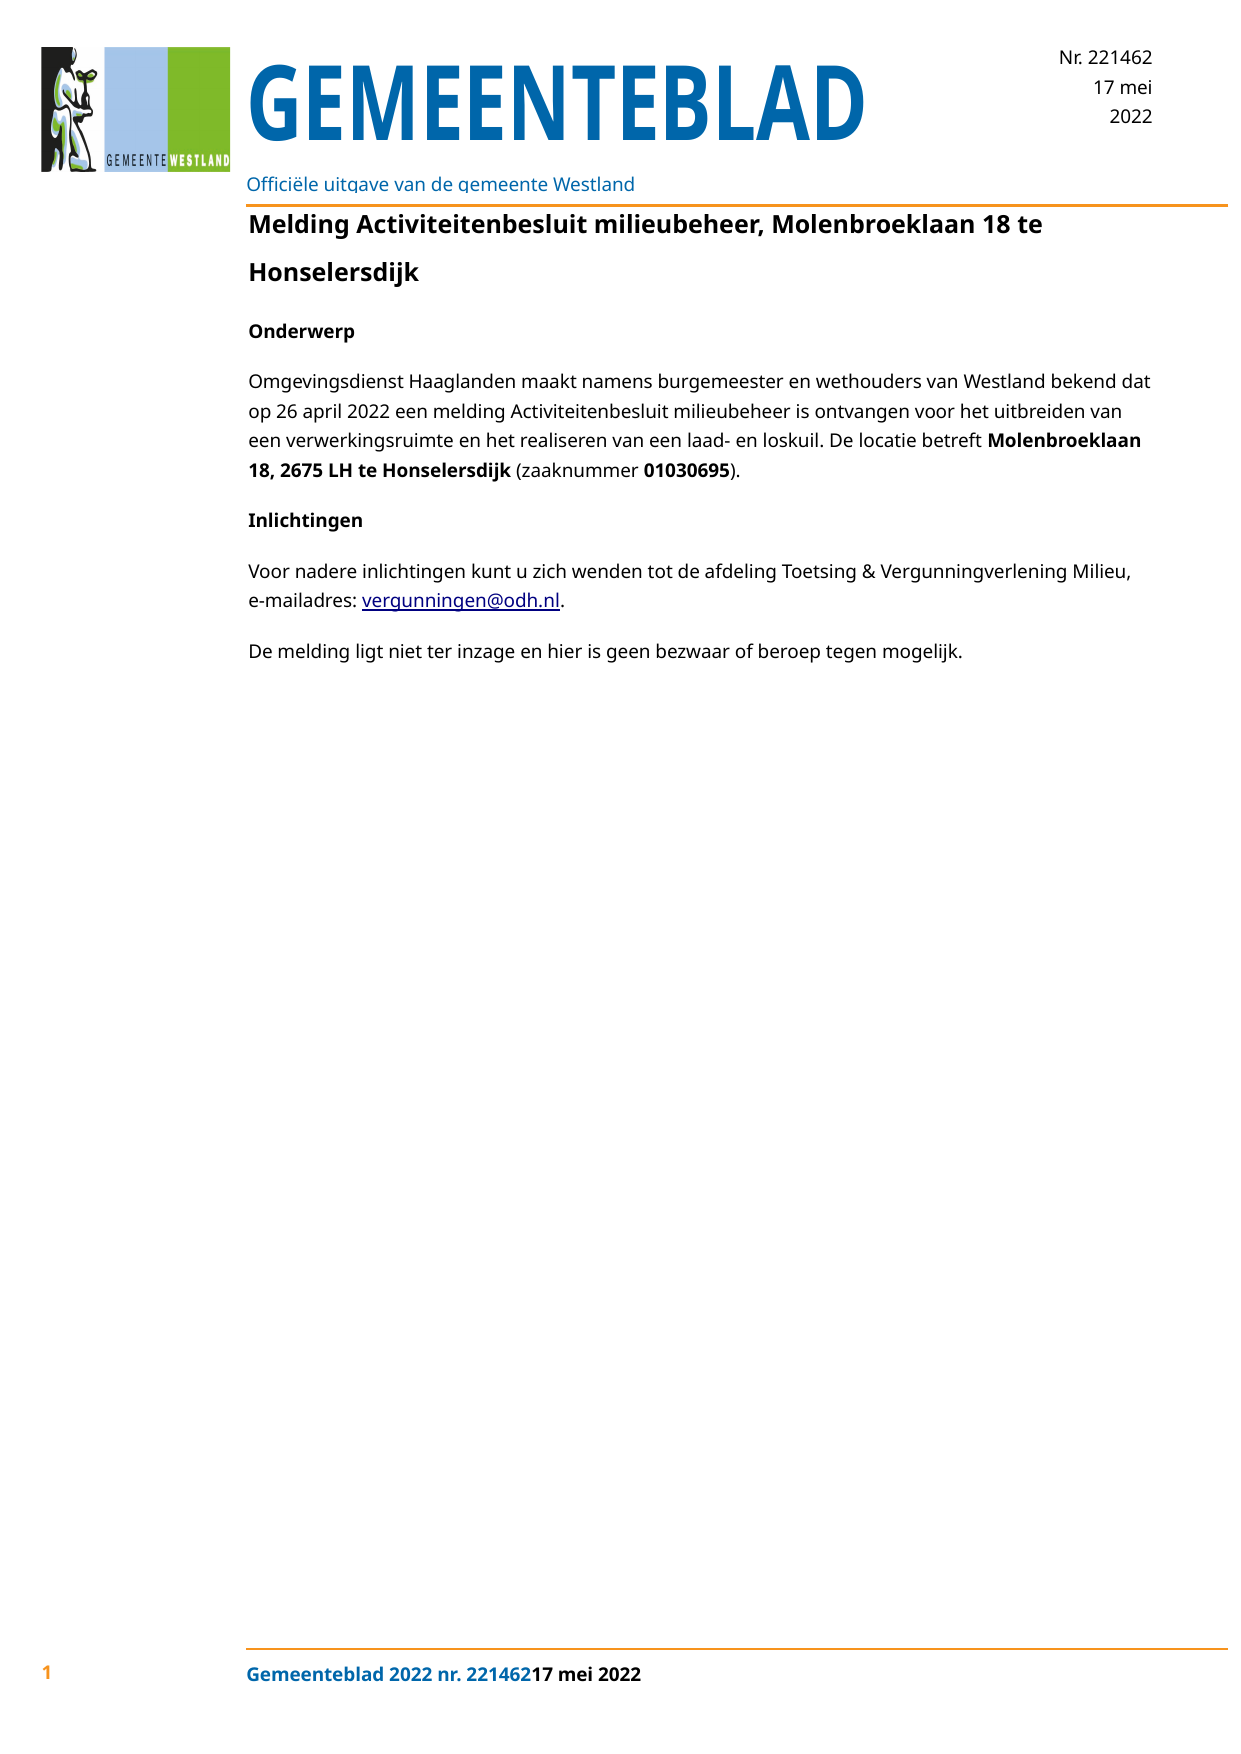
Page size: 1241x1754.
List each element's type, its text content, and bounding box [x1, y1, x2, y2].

text Inlichtingen [248, 507, 1152, 533]
text Omgevingsdienst Haaglanden maakt namens burgemeester en wethouders van Westland bekend dat op 26 april 2022 een melding Activiteitenbesluit milieubeheer is ontvangen voor het uitbreiden van een verwerkingsruimte en het realiseren van een laad- en loskuil. De locatie betreft Molenbroeklaan 18, 2675 LH te Honselersdijk (zaaknummer 01030695). [248, 368, 1152, 483]
text Voor nadere inlichtingen kunt u zich wenden tot de afdeling Toetsing & Vergunningverlening Milieu, e-mailadres: vergunningen@odh.nl. [248, 558, 1152, 613]
picture [41, 47, 231, 172]
text De melding ligt niet ter inzage en hier is geen bezwaar of beroep tegen mogelijk. [248, 638, 1152, 664]
text Onderwerp [248, 318, 1152, 344]
text Melding Activiteitenbesluit milieubeheer, Molenbroeklaan 18 te Honselersdijk [248, 207, 1152, 288]
